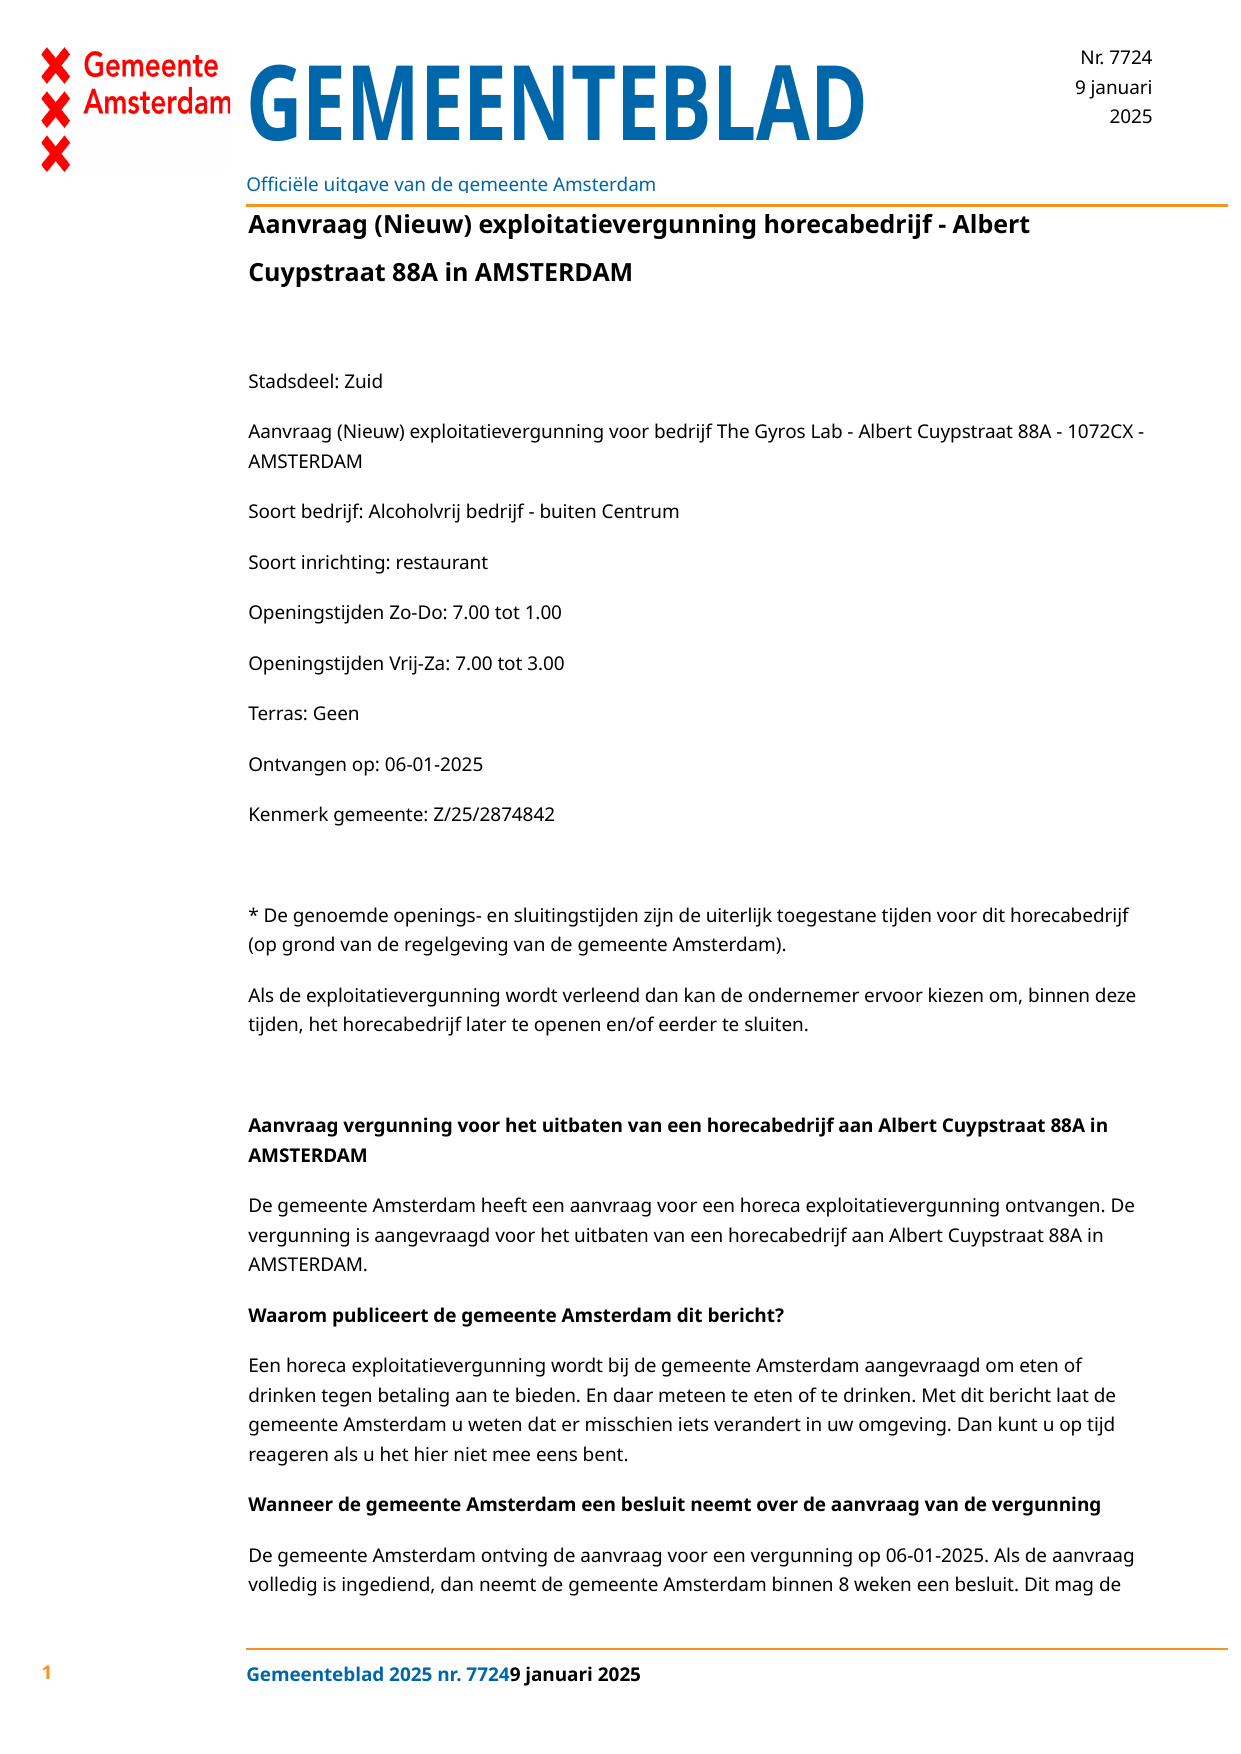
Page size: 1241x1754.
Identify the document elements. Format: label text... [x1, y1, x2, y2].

text Terras: Geen [248, 700, 1152, 726]
text Ontvangen op: 06-01-2025 [248, 751, 1152, 777]
text Waarom publiceert de gemeente Amsterdam dit bericht? [248, 1302, 1152, 1328]
text Openingstijden Vrij-Za: 7.00 tot 3.00 [248, 650, 1152, 676]
text De gemeente Amsterdam ontving de aanvraag voor een vergunning op 06-01-2025. Als de aanvraag volledig is ingediend, dan neemt de gemeente Amsterdam binnen 8 weken een besluit. Dit mag de [248, 1542, 1152, 1597]
text De gemeente Amsterdam heeft een aanvraag voor een horeca exploitatievergunning ontvangen. De vergunning is aangevraagd voor het uitbaten van een horecabedrijf aan Albert Cuypstraat 88A in AMSTERDAM. [248, 1192, 1152, 1277]
text Aanvraag (Nieuw) exploitatievergunning horecabedrijf - Albert Cuypstraat 88A in AMSTERDAM [248, 207, 1152, 288]
text Soort inrichting: restaurant [248, 549, 1152, 575]
text Aanvraag vergunning voor het uitbaten van een horecabedrijf aan Albert Cuypstraat 88A in AMSTERDAM [248, 1112, 1152, 1168]
text Aanvraag (Nieuw) exploitatievergunning voor bedrijf The Gyros Lab - Albert Cuypstraat 88A - 1072CX - AMSTERDAM [248, 419, 1152, 474]
picture [41, 47, 231, 172]
text Stadsdeel: Zuid [248, 368, 1152, 394]
text Kenmerk gemeente: Z/25/2874842 [248, 801, 1152, 827]
text Als de exploitatievergunning wordt verleend dan kan de ondernemer ervoor kiezen om, binnen deze tijden, het horecabedrijf later te openen en/of eerder te sluiten. [248, 982, 1152, 1037]
text Wanneer de gemeente Amsterdam een besluit neemt over de aanvraag van de vergunning [248, 1492, 1152, 1517]
text Soort bedrijf: Alcoholvrij bedrijf - buiten Centrum [248, 499, 1152, 524]
text Openingstijden Zo-Do: 7.00 tot 1.00 [248, 599, 1152, 625]
text Een horeca exploitatievergunning wordt bij de gemeente Amsterdam aangevraagd om eten of drinken tegen betaling aan te bieden. En daar meteen te eten of te drinken. Met dit bericht laat de gemeente Amsterdam u weten dat er misschien iets verandert in uw omgeving. Dan kunt u op tijd reageren als u het hier niet mee eens bent. [248, 1352, 1152, 1467]
text * De genoemde openings- en sluitingstijden zijn de uiterlijk toegestane tijden voor dit horecabedrijf (op grond van de regelgeving van de gemeente Amsterdam). [248, 902, 1152, 957]
